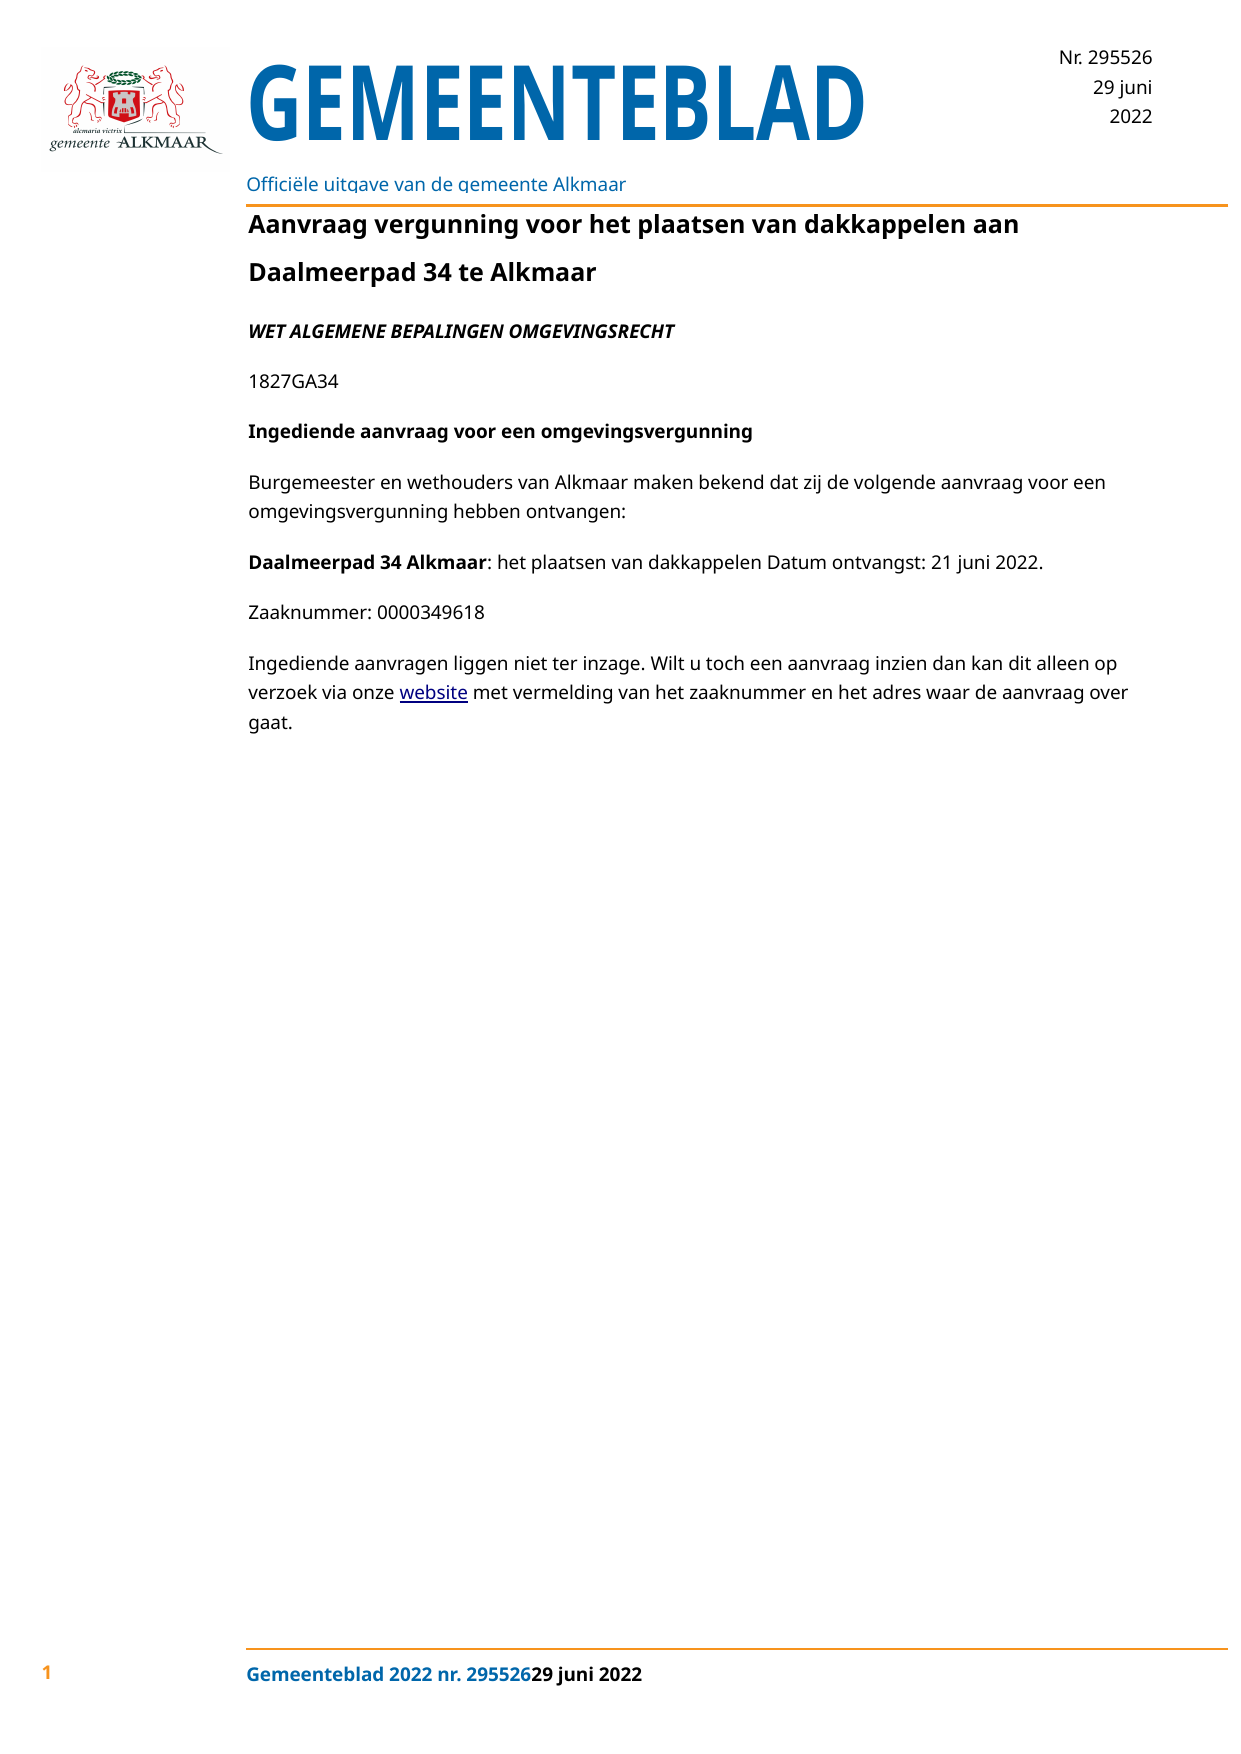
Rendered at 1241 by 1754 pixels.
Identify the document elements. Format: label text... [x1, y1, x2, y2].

text 1827GA34 [248, 368, 1152, 394]
text Burgemeester en wethouders van Alkmaar maken bekend dat zij de volgende aanvraag voor een omgevingsvergunning hebben ontvangen: [248, 469, 1152, 524]
text Ingediende aanvragen liggen niet ter inzage. Wilt u toch een aanvraag inzien dan kan dit alleen op verzoek via onze website met vermelding van het zaaknummer en het adres waar de aanvraag over gaat. [248, 650, 1152, 735]
text Zaaknummer: 0000349618 [248, 599, 1152, 625]
text Aanvraag vergunning voor het plaatsen van dakkappelen aan Daalmeerpad 34 te Alkmaar [248, 207, 1152, 288]
text WET ALGEMENE BEPALINGEN OMGEVINGSRECHT [248, 318, 1152, 344]
text Daalmeerpad 34 Alkmaar: het plaatsen van dakkappelen Datum ontvangst: 21 juni 2022. [248, 549, 1152, 575]
text Ingediende aanvraag voor een omgevingsvergunning [248, 419, 1152, 444]
picture [41, 47, 231, 172]
